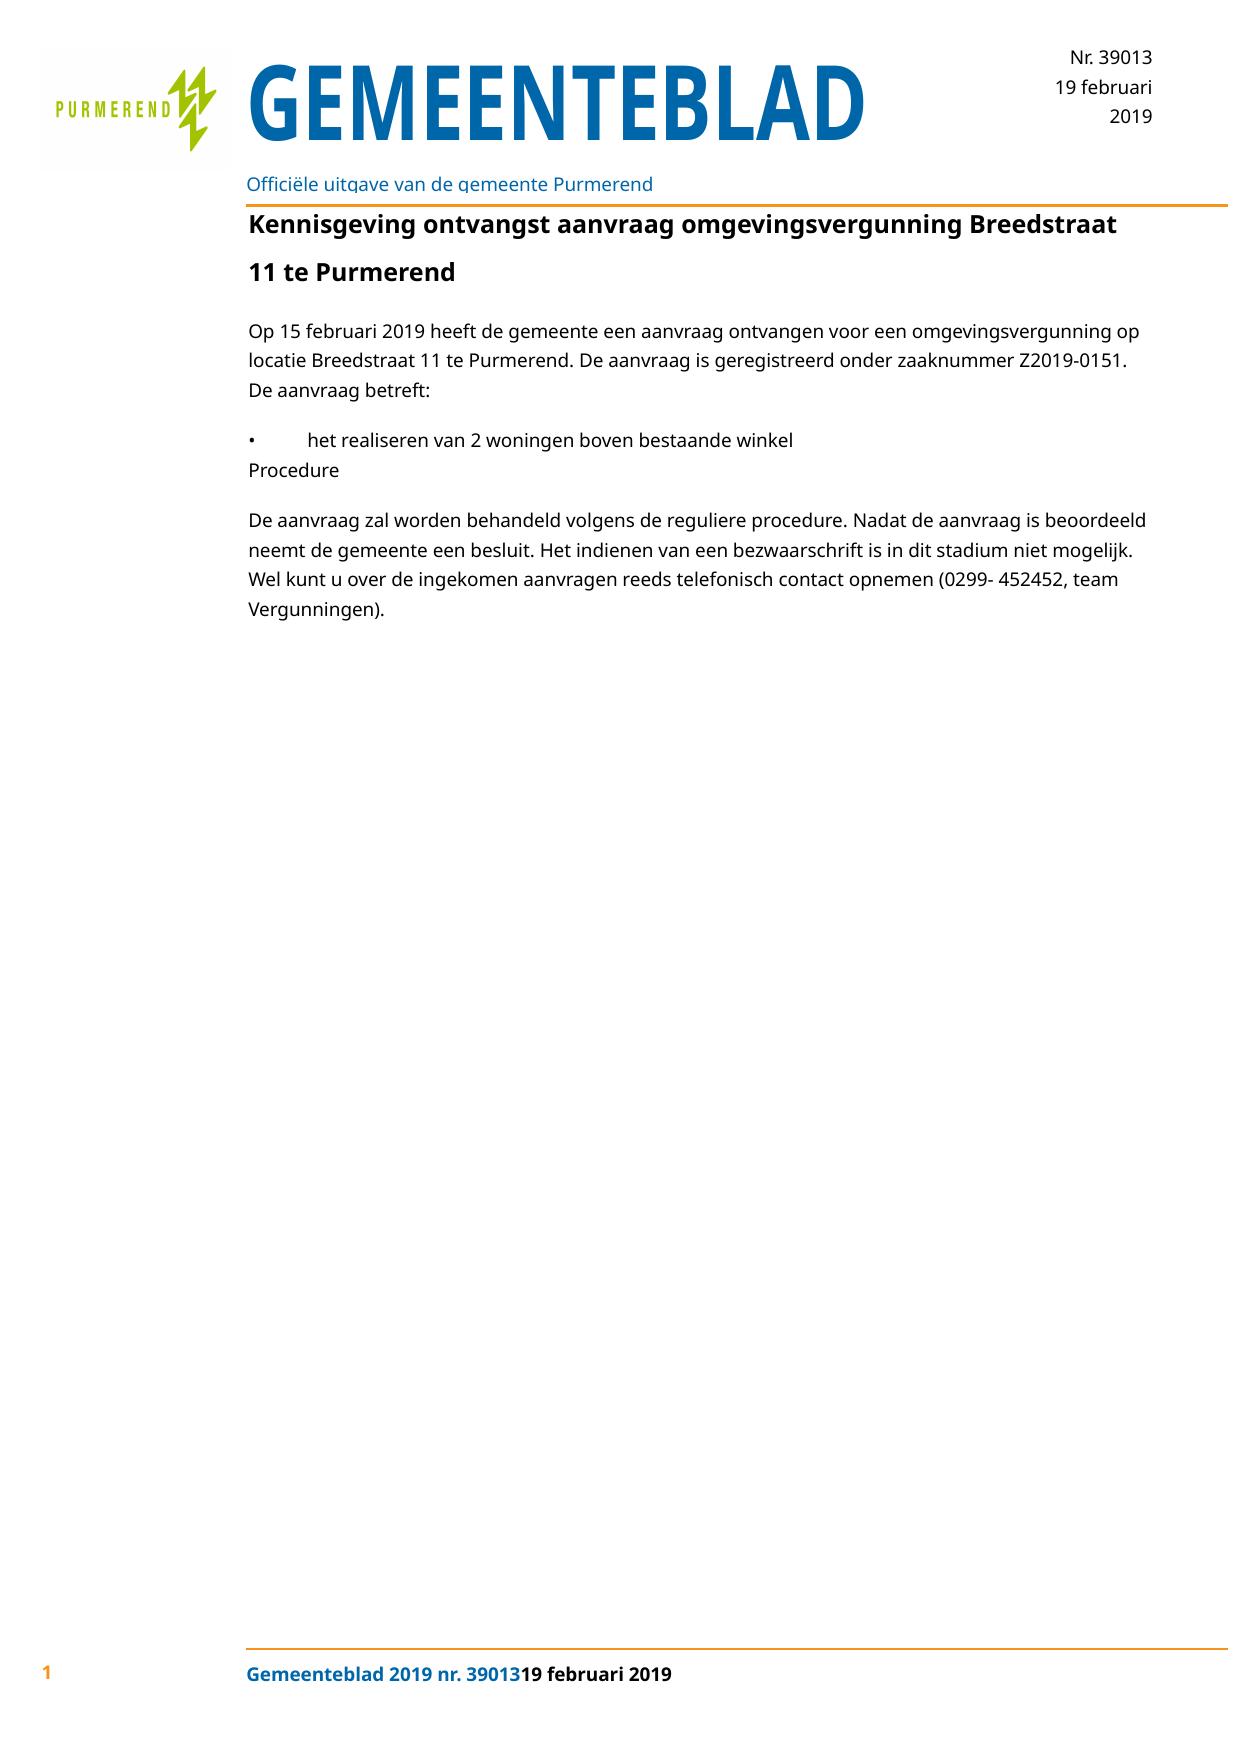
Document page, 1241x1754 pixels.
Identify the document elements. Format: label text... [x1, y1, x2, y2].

picture [41, 47, 231, 172]
text Op 15 februari 2019 heeft de gemeente een aanvraag ontvangen voor een omgevingsvergunning op locatie Breedstraat 11 te Purmerend. De aanvraag is geregistreerd onder zaaknummer Z2019-0151. De aanvraag betreft: [248, 318, 1152, 403]
text De aanvraag zal worden behandeld volgens de reguliere procedure. Nadat de aanvraag is beoordeeld neemt de gemeente een besluit. Het indienen van een bezwaarschrift is in dit stadium niet mogelijk. Wel kunt u over de ingekomen aanvragen reeds telefonisch contact opnemen (0299- 452452, team Vergunningen). [248, 507, 1152, 622]
text Kennisgeving ontvangst aanvraag omgevingsvergunning Breedstraat 11 te Purmerend [248, 207, 1152, 288]
list het realiseren van 2 woningen boven bestaande winkel [248, 427, 1152, 453]
text Procedure [248, 457, 1152, 483]
